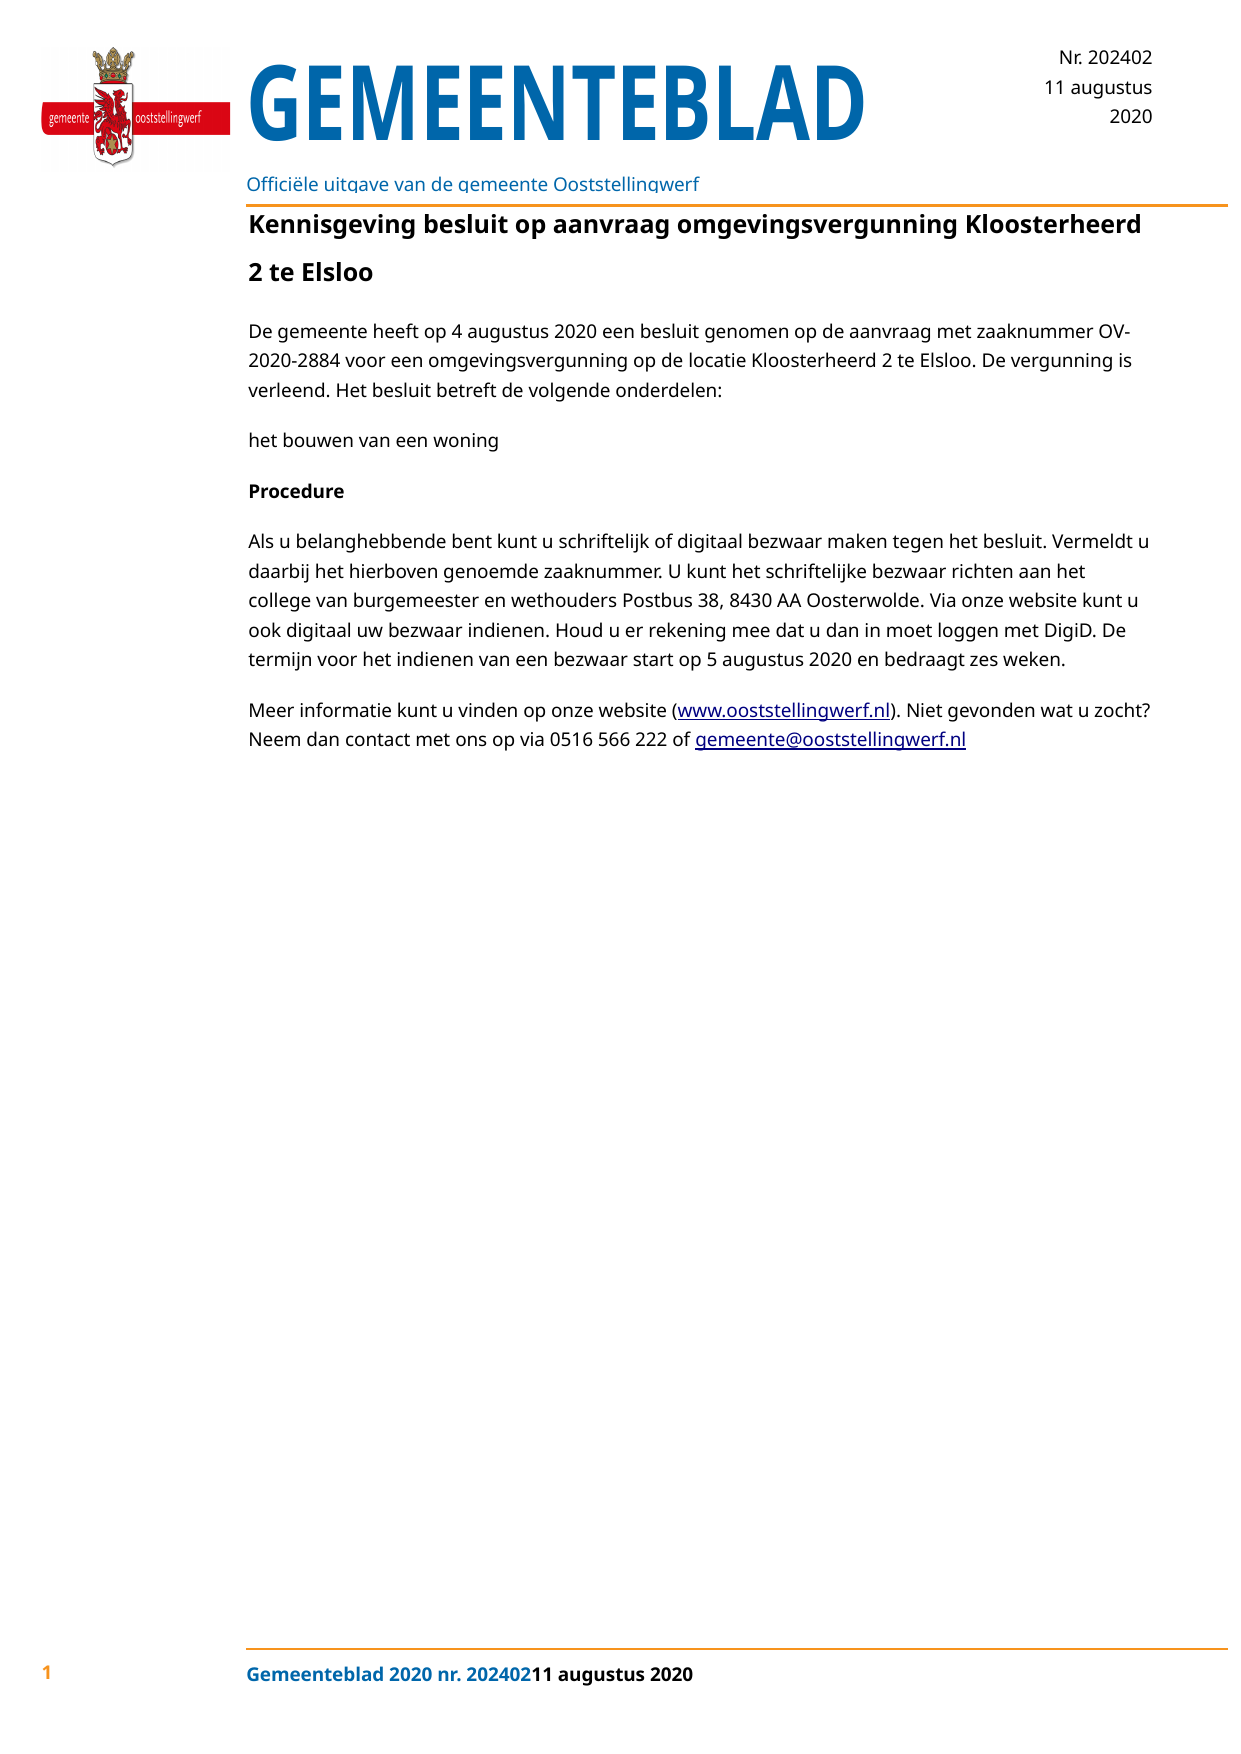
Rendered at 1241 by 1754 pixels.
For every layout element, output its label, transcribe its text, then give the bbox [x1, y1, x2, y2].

text De gemeente heeft op 4 augustus 2020 een besluit genomen op de aanvraag met zaaknummer OV-2020-2884 voor een omgevingsvergunning op de locatie Kloosterheerd 2 te Elsloo. De vergunning is verleend. Het besluit betreft de volgende onderdelen: [248, 318, 1152, 403]
text Als u belanghebbende bent kunt u schriftelijk of digitaal bezwaar maken tegen het besluit. Vermeldt u daarbij het hierboven genoemde zaaknummer. U kunt het schriftelijke bezwaar richten aan het college van burgemeester en wethouders Postbus 38, 8430 AA Oosterwolde. Via onze website kunt u ook digitaal uw bezwaar indienen. Houd u er rekening mee dat u dan in moet loggen met DigiD. De termijn voor het indienen van een bezwaar start op 5 augustus 2020 en bedraagt zes weken. [248, 528, 1152, 672]
text het bouwen van een woning [248, 427, 1152, 453]
text Procedure [248, 478, 1152, 504]
text Meer informatie kunt u vinden op onze website (www.ooststellingwerf.nl). Niet gevonden wat u zocht? Neem dan contact met ons op via 0516 566 222 of gemeente@ooststellingwerf.nl [248, 697, 1152, 752]
text Kennisgeving besluit op aanvraag omgevingsvergunning Kloosterheerd 2 te Elsloo [248, 207, 1152, 288]
picture [41, 47, 231, 172]
